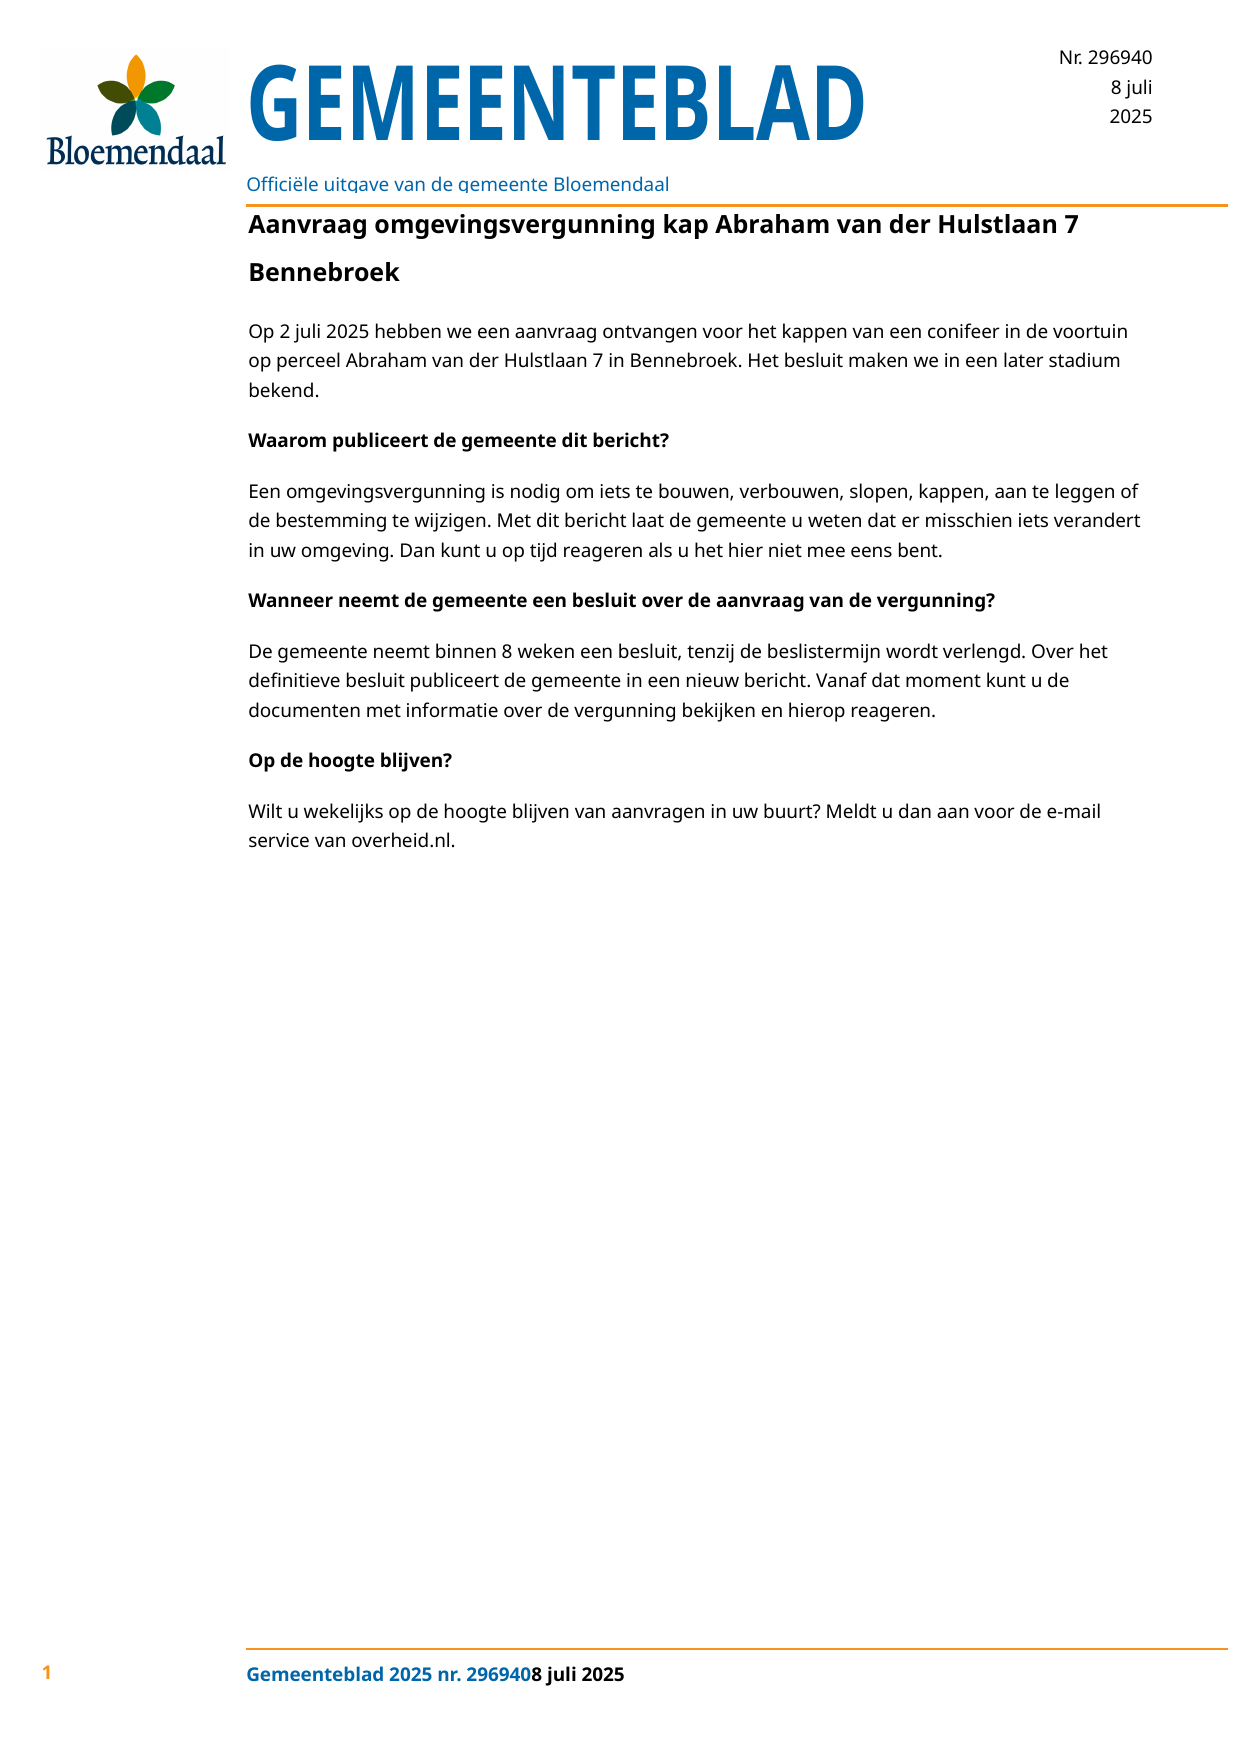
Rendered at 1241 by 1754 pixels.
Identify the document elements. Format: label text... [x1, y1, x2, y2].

text Op de hoogte blijven? [248, 747, 1152, 773]
picture [41, 47, 231, 172]
text Wilt u wekelijks op de hoogte blijven van aanvragen in uw buurt? Meldt u dan aan voor de e-mail service van overheid.nl. [248, 798, 1152, 853]
text Een omgevingsvergunning is nodig om iets te bouwen, verbouwen, slopen, kappen, aan te leggen of de bestemming te wijzigen. Met dit bericht laat de gemeente u weten dat er misschien iets verandert in uw omgeving. Dan kunt u op tijd reageren als u het hier niet mee eens bent. [248, 478, 1152, 563]
text Aanvraag omgevingsvergunning kap Abraham van der Hulstlaan 7 Bennebroek [248, 207, 1152, 288]
text Wanneer neemt de gemeente een besluit over de aanvraag van de vergunning? [248, 587, 1152, 613]
text De gemeente neemt binnen 8 weken een besluit, tenzij de beslistermijn wordt verlengd. Over het definitieve besluit publiceert de gemeente in een nieuw bericht. Vanaf dat moment kunt u de documenten met informatie over de vergunning bekijken en hierop reageren. [248, 638, 1152, 723]
text Waarom publiceert de gemeente dit bericht? [248, 427, 1152, 453]
text Op 2 juli 2025 hebben we een aanvraag ontvangen voor het kappen van een conifeer in de voortuin op perceel Abraham van der Hulstlaan 7 in Bennebroek. Het besluit maken we in een later stadium bekend. [248, 318, 1152, 403]
